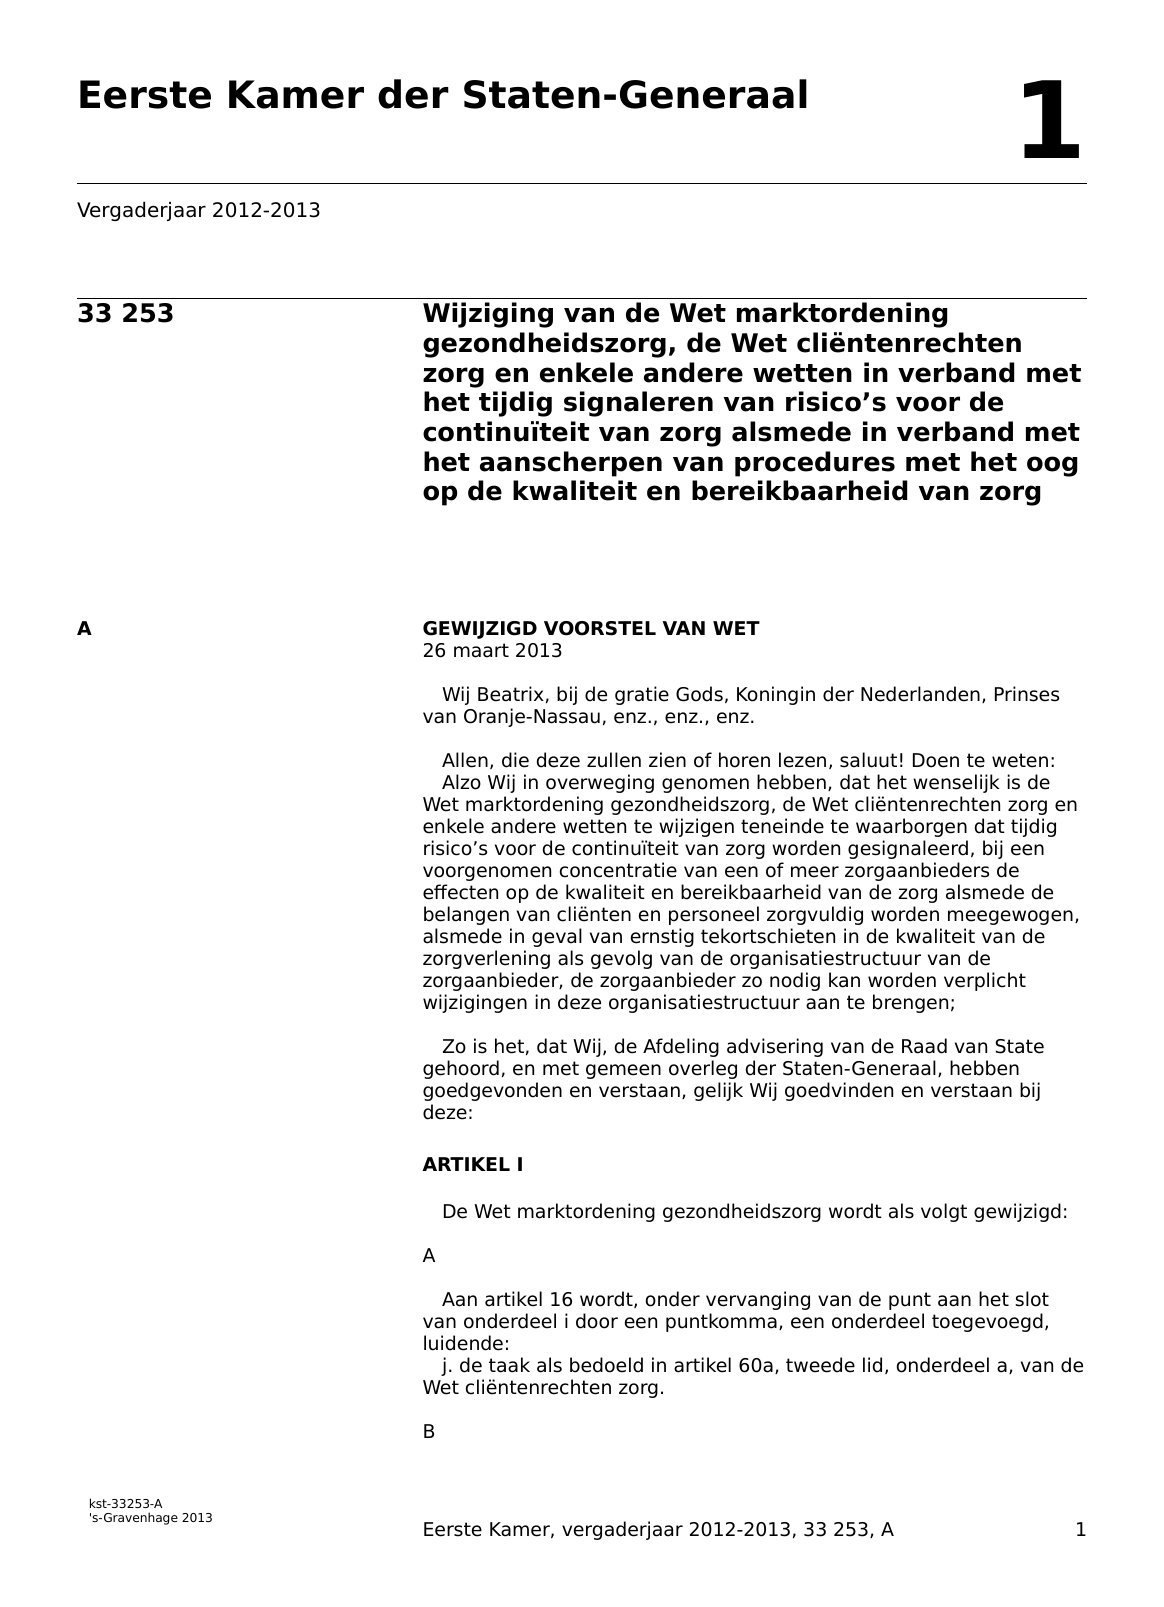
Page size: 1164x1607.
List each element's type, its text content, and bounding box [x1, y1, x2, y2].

text De Wet marktordening gezondheidszorg wordt als volgt gewijzigd: [422, 1201, 1087, 1223]
text kst-33253-A [88, 1497, 323, 1511]
text Allen, die deze zullen zien of horen lezen, saluut! Doen te weten: [422, 750, 1087, 772]
table_header 1 [886, 59, 1087, 183]
text Zo is het, dat Wij, de Afdeling advisering van de Raad van State gehoord, en met gemeen overleg der Staten-Generaal, hebben goedgevonden en verstaan, gelijk Wij goedvinden en verstaan bij deze: [422, 1036, 1087, 1124]
table_cell Vergaderjaar 2012-2013 [77, 184, 1087, 298]
subtitle A GEWIJZIGD VOORSTEL VAN WET [77, 618, 1087, 640]
text Alzo Wij in overweging genomen hebben, dat het wenselijk is de Wet marktordening gezondheidszorg, de Wet cliëntenrechten zorg en enkele andere wetten te wijzigen teneinde te waarborgen dat tijdig risico’s voor de continuïteit van zorg worden gesignaleerd, bij een voorgenomen concentratie van een of meer zorgaanbieders de effecten op de kwaliteit en bereikbaarheid van de zorg alsmede de belangen van cliënten en personeel zorgvuldig worden meegewogen, alsmede in geval van ernstig tekortschieten in de kwaliteit van de zorgverlening als gevolg van de organisatiestructuur van de zorgaanbieder, de zorgaanbieder zo nodig kan worden verplicht wijzigingen in deze organisatiestructuur aan te brengen; [422, 772, 1087, 1014]
text j. de taak als bedoeld in artikel 60a, tweede lid, onderdeel a, van de Wet cliëntenrechten zorg. [422, 1355, 1087, 1399]
text 26 maart 2013 [422, 640, 1087, 662]
text Wij Beatrix, bij de gratie Gods, Koningin der Nederlanden, Prinses van Oranje-Nassau, enz., enz., enz. [422, 684, 1087, 728]
text Aan artikel 16 wordt, onder vervanging van de punt aan het slot van onderdeel i door een puntkomma, een onderdeel toegevoegd, luidende: [422, 1289, 1087, 1355]
subtitle 33 253 Wijziging van de Wet marktordening gezondheidszorg, de Wet cliëntenrechten zorg en enkele andere wetten in verband met het tijdig signaleren van risico’s voor de continuïteit van zorg alsmede in verband met het aanscherpen van procedures met het oog op de kwaliteit en bereikbaarheid van zorg [77, 299, 1087, 507]
text A [422, 1245, 1087, 1267]
text B [422, 1421, 1087, 1443]
subtitle ARTIKEL I [422, 1154, 1087, 1176]
text 's-Gravenhage 2013 [88, 1511, 323, 1525]
table_header Eerste Kamer der Staten-Generaal [77, 59, 886, 183]
